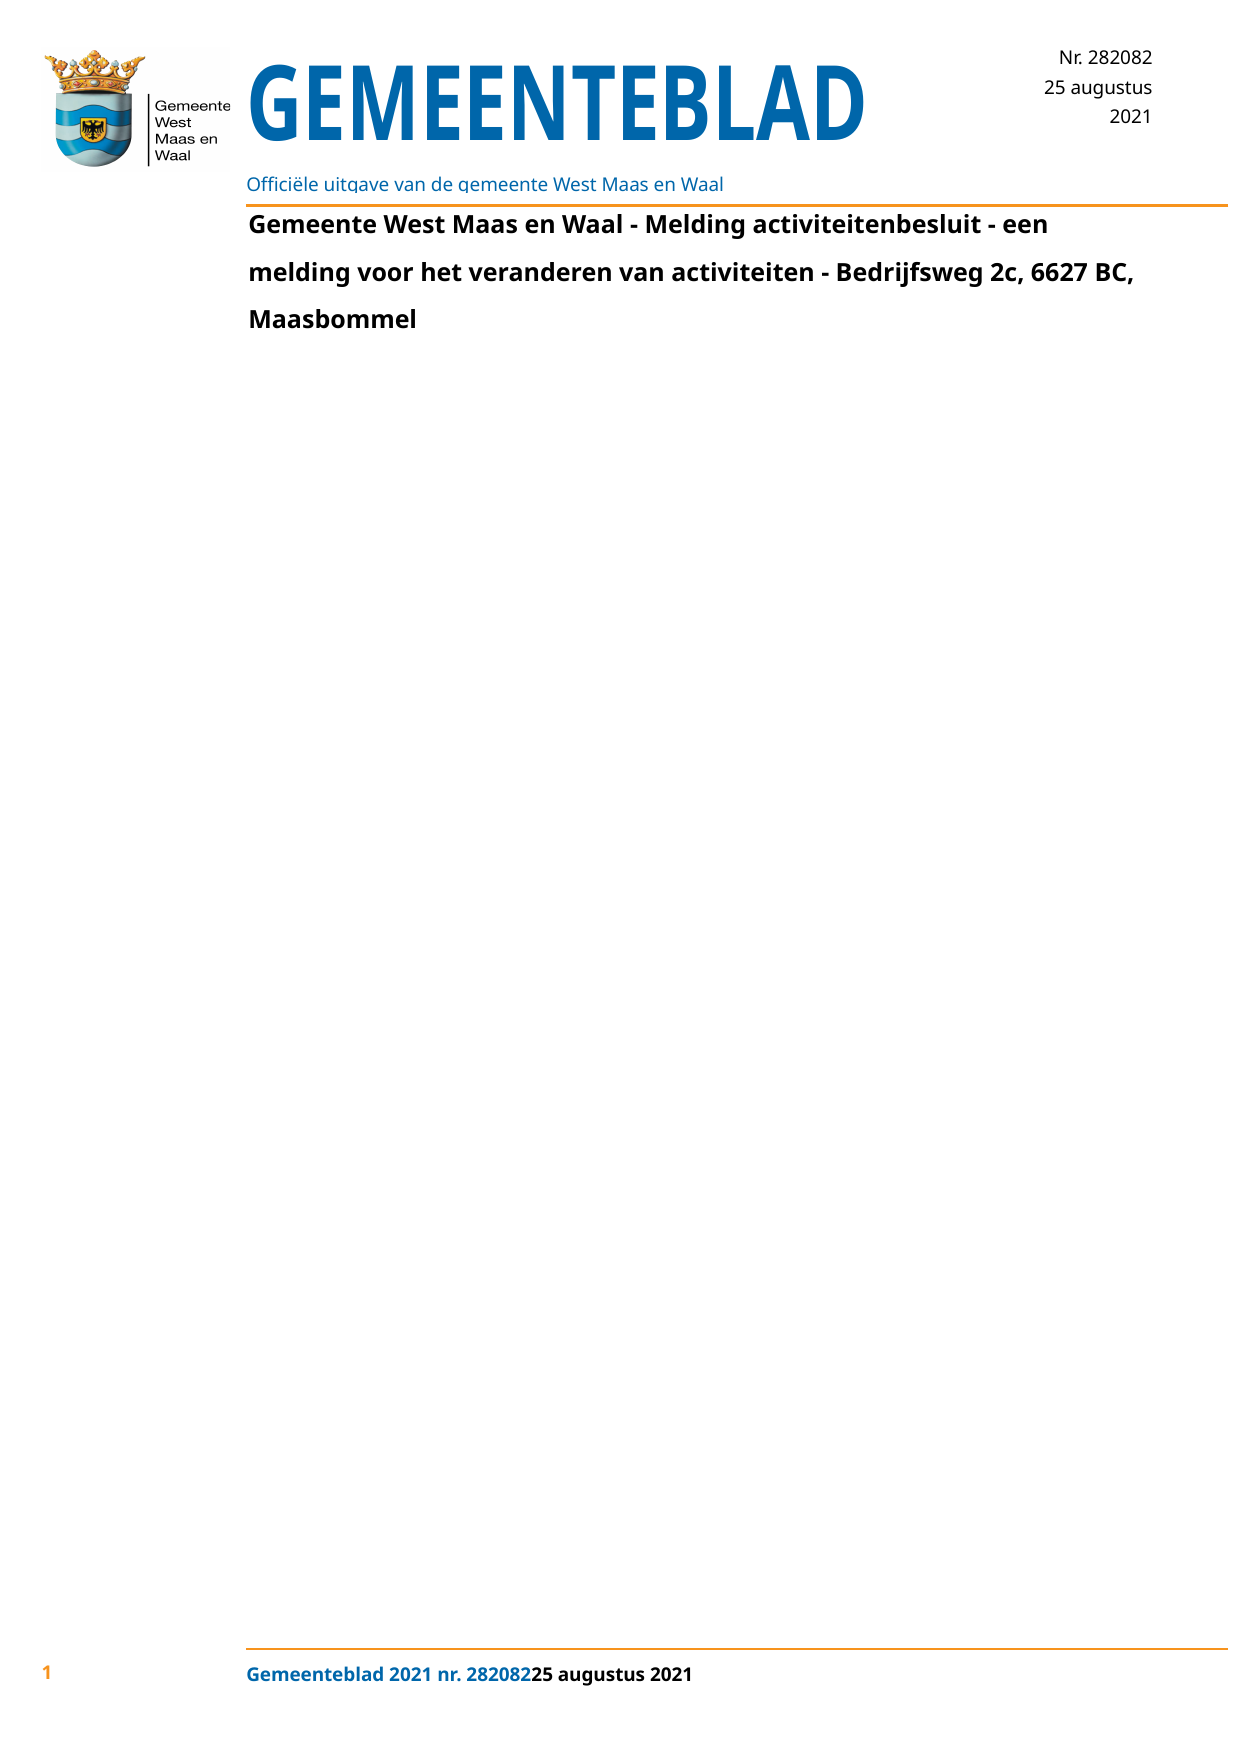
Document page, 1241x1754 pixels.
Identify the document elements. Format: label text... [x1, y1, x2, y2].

picture [41, 47, 231, 172]
text Gemeente West Maas en Waal - Melding activiteitenbesluit - een melding voor het veranderen van activiteiten - Bedrijfsweg 2c, 6627 BC, Maasbommel [248, 207, 1152, 336]
